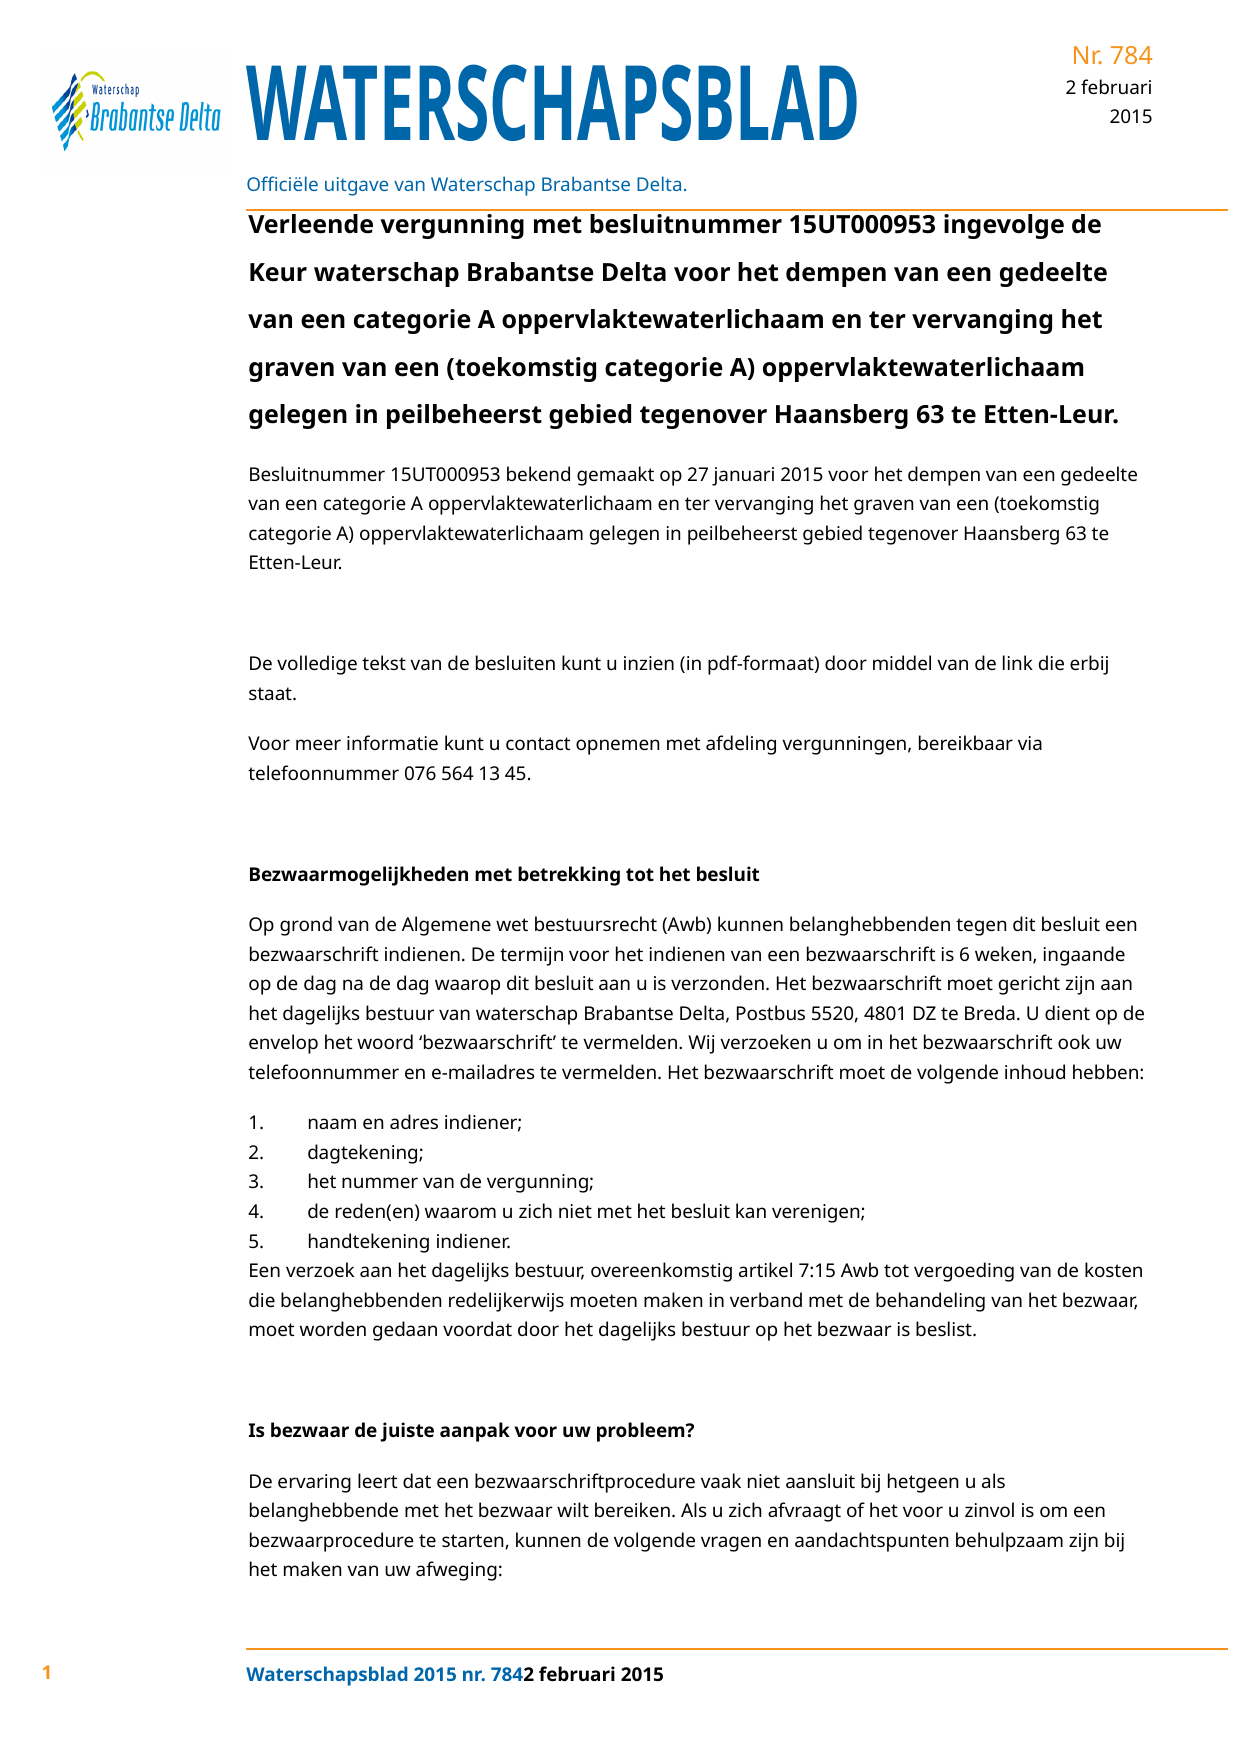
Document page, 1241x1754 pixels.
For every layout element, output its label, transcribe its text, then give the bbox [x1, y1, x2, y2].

text Een verzoek aan het dagelijks bestuur, overeenkomstig artikel 7:15 Awb tot vergoeding van de kosten die belanghebbenden redelijkerwijs moeten maken in verband met de behandeling van het bezwaar, moet worden gedaan voordat door het dagelijks bestuur op het bezwaar is beslist. [248, 1257, 1152, 1342]
text De volledige tekst van de besluiten kunt u inzien (in pdf-formaat) door middel van de link die erbij staat. [248, 650, 1152, 706]
text Bezwaarmogelijkheden met betrekking tot het besluit [248, 861, 1152, 886]
list het nummer van de vergunning; [248, 1169, 1152, 1194]
text Is bezwaar de juiste aanpak voor uw probleem? [248, 1417, 1152, 1443]
text De ervaring leert dat een bezwaarschriftprocedure vaak niet aansluit bij hetgeen u als belanghebbende met het bezwaar wilt bereiken. Als u zich afvraagt of het voor u zinvol is om een bezwaarprocedure te starten, kunnen de volgende vragen en aandachtspunten behulpzaam zijn bij het maken van uw afweging: [248, 1468, 1152, 1582]
list dagtekening; [248, 1139, 1152, 1165]
list de reden(en) waarom u zich niet met het besluit kan verenigen; [248, 1198, 1152, 1224]
list naam en adres indiener; [248, 1109, 1152, 1135]
text Verleende vergunning met besluitnummer 15UT000953 ingevolge de Keur waterschap Brabantse Delta voor het dempen van een gedeelte van een categorie A oppervlaktewaterlichaam en ter vervanging het graven van een (toekomstig categorie A) oppervlaktewaterlichaam gelegen in peilbeheerst gebied tegenover Haansberg 63 te Etten-Leur. [248, 211, 1152, 431]
text Voor meer informatie kunt u contact opnemen met afdeling vergunningen, bereikbaar via telefoonnummer 076 564 13 45. [248, 730, 1152, 786]
text Op grond van de Algemene wet bestuursrecht (Awb) kunnen belanghebbenden tegen dit besluit een bezwaarschrift indienen. De termijn voor het indienen van een bezwaarschrift is 6 weken, ingaande op de dag na de dag waarop dit besluit aan u is verzonden. Het bezwaarschrift moet gericht zijn aan het dagelijks bestuur van waterschap Brabantse Delta, Postbus 5520, 4801 DZ te Breda. U dient op de envelop het woord ‘bezwaarschrift’ te vermelden. Wij verzoeken u om in het bezwaarschrift ook uw telefoonnummer en e‑mailadres te vermelden. Het bezwaarschrift moet de volgende inhoud hebben: [248, 911, 1152, 1085]
picture [41, 47, 231, 172]
text Besluitnummer 15UT000953 bekend gemaakt op 27 januari 2015 voor het dempen van een gedeelte van een categorie A oppervlaktewaterlichaam en ter vervanging het graven van een (toekomstig categorie A) oppervlaktewaterlichaam gelegen in peilbeheerst gebied tegenover Haansberg 63 te Etten-Leur. [248, 461, 1152, 575]
list handtekening indiener. [248, 1228, 1152, 1253]
